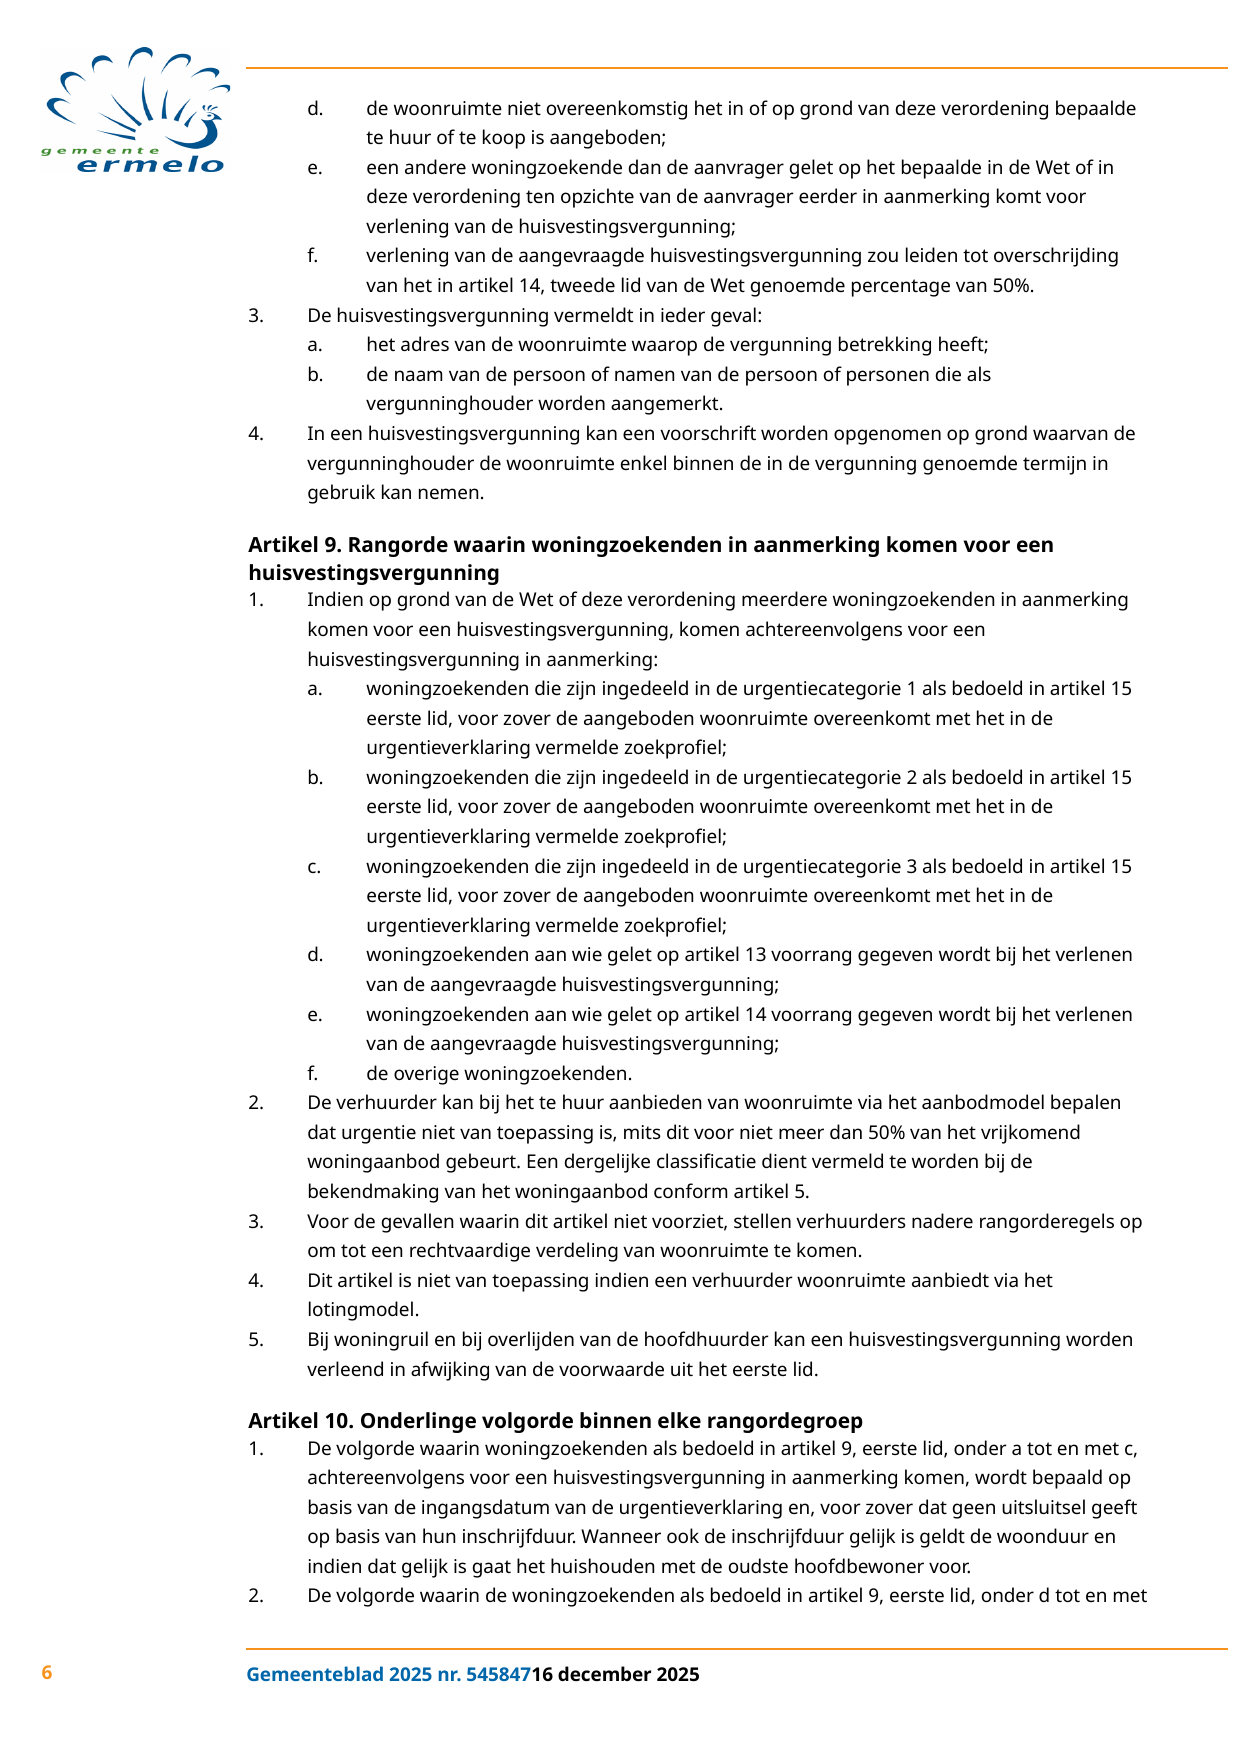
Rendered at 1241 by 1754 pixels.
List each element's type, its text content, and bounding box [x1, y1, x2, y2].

list verlening van de aangevraagde huisvestingsvergunning zou leiden tot overschrijding van het in artikel 14, tweede lid van de Wet genoemde percentage van 50%. [307, 243, 1152, 298]
list De huisvestingsvergunning vermeldt in ieder geval: [248, 302, 1152, 328]
list Bij woningruil en bij overlijden van de hoofdhuurder kan een huisvestingsvergunning worden verleend in afwijking van de voorwaarde uit het eerste lid. [248, 1326, 1152, 1382]
list woningzoekenden aan wie gelet op artikel 14 voorrang gegeven wordt bij het verlenen van de aangevraagde huisvestingsvergunning; [307, 1001, 1152, 1056]
list De volgorde waarin de woningzoekenden als bedoeld in artikel 9, eerste lid, onder d tot en met [248, 1583, 1152, 1608]
list een andere woningzoekende dan de aanvrager gelet op het bepaalde in de Wet of in deze verordening ten opzichte van de aanvrager eerder in aanmerking komt voor verlening van de huisvestingsvergunning; [307, 154, 1152, 239]
list Dit artikel is niet van toepassing indien een verhuurder woonruimte aanbiedt via het lotingmodel. [248, 1267, 1152, 1322]
list De verhuurder kan bij het te huur aanbieden van woonruimte via het aanbodmodel bepalen dat urgentie niet van toepassing is, mits dit voor niet meer dan 50% van het vrijkomend woningaanbod gebeurt. Een dergelijke classificatie dient vermeld te worden bij de bekendmaking van het woningaanbod conform artikel 5. [248, 1089, 1152, 1204]
text Artikel 9. Rangorde waarin woningzoekenden in aanmerking komen voor een huisvestingsvergunning [248, 530, 1152, 587]
list het adres van de woonruimte waarop de vergunning betrekking heeft; [307, 331, 1152, 357]
list woningzoekenden die zijn ingedeeld in de urgentiecategorie 1 als bedoeld in artikel 15 eerste lid, voor zover de aangeboden woonruimte overeenkomt met het in de urgentieverklaring vermelde zoekprofiel; [307, 675, 1152, 760]
list woningzoekenden aan wie gelet op artikel 13 voorrang gegeven wordt bij het verlenen van de aangevraagde huisvestingsvergunning; [307, 942, 1152, 997]
list woningzoekenden die zijn ingedeeld in de urgentiecategorie 3 als bedoeld in artikel 15 eerste lid, voor zover de aangeboden woonruimte overeenkomt met het in de urgentieverklaring vermelde zoekprofiel; [307, 853, 1152, 938]
list de naam van de persoon of namen van de persoon of personen die als vergunninghouder worden aangemerkt. [307, 361, 1152, 416]
list woningzoekenden die zijn ingedeeld in de urgentiecategorie 2 als bedoeld in artikel 15 eerste lid, voor zover de aangeboden woonruimte overeenkomt met het in de urgentieverklaring vermelde zoekprofiel; [307, 764, 1152, 849]
list Voor de gevallen waarin dit artikel niet voorziet, stellen verhuurders nadere rangorderegels op om tot een rechtvaardige verdeling van woonruimte te komen. [248, 1208, 1152, 1263]
text Artikel 10. Onderlinge volgorde binnen elke rangordegroep [248, 1406, 1152, 1435]
list De volgorde waarin woningzoekenden als bedoeld in artikel 9, eerste lid, onder a tot en met c, achtereenvolgens voor een huisvestingsvergunning in aanmerking komen, wordt bepaald op basis van de ingangsdatum van de urgentieverklaring en, voor zover dat geen uitsluitsel geeft op basis van hun inschrijfduur. Wanneer ook de inschrijfduur gelijk is geldt de woonduur en indien dat gelijk is gaat het huishouden met de oudste hoofdbewoner voor. [248, 1435, 1152, 1579]
list Indien op grond van de Wet of deze verordening meerdere woningzoekenden in aanmerking komen voor een huisvestingsvergunning, komen achtereenvolgens voor een huisvestingsvergunning in aanmerking: [248, 587, 1152, 672]
picture [41, 47, 231, 172]
list de woonruimte niet overeenkomstig het in of op grond van deze verordening bepaalde te huur of te koop is aangeboden; [307, 95, 1152, 150]
list In een huisvestingsvergunning kan een voorschrift worden opgenomen op grond waarvan de vergunninghouder de woonruimte enkel binnen de in de vergunning genoemde termijn in gebruik kan nemen. [248, 420, 1152, 505]
list de overige woningzoekenden. [307, 1060, 1152, 1086]
